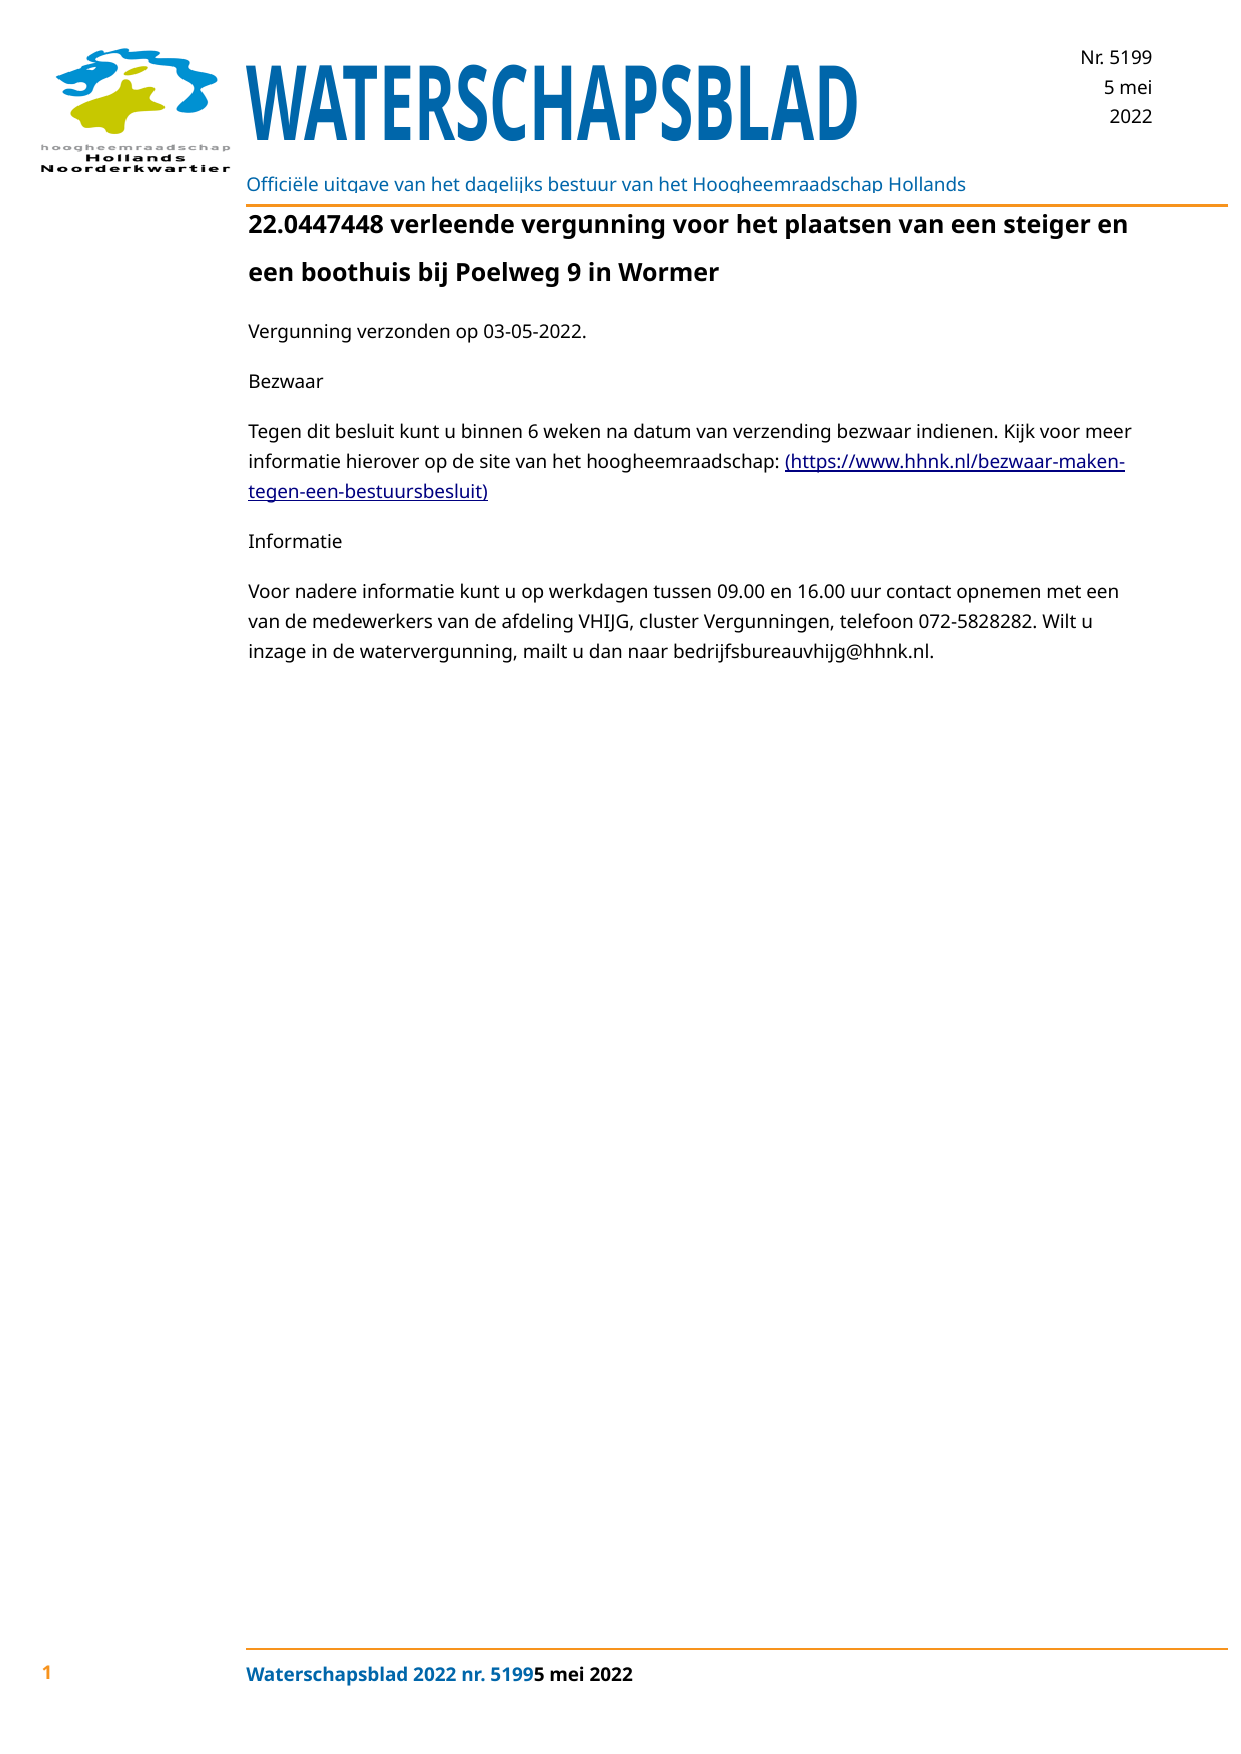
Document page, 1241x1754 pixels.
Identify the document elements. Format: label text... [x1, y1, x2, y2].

text Vergunning verzonden op 03-05-2022. [248, 318, 1152, 344]
text Bezwaar [248, 368, 1152, 394]
text Tegen dit besluit kunt u binnen 6 weken na datum van verzending bezwaar indienen. Kijk voor meer informatie hierover op de site van het hoogheemraadschap: (https://www.hhnk.nl/bezwaar-maken-tegen-een-bestuursbesluit) [248, 419, 1152, 504]
picture [41, 47, 231, 172]
text Voor nadere informatie kunt u op werkdagen tussen 09.00 en 16.00 uur contact opnemen met een van de medewerkers van de afdeling VHIJG, cluster Vergunningen, telefoon 072-5828282. Wilt u inzage in de watervergunning, mailt u dan naar bedrijfsbureauvhijg@hhnk.nl. [248, 579, 1152, 664]
text Informatie [248, 528, 1152, 554]
text 22.0447448 verleende vergunning voor het plaatsen van een steiger en een boothuis bij Poelweg 9 in Wormer [248, 207, 1152, 288]
